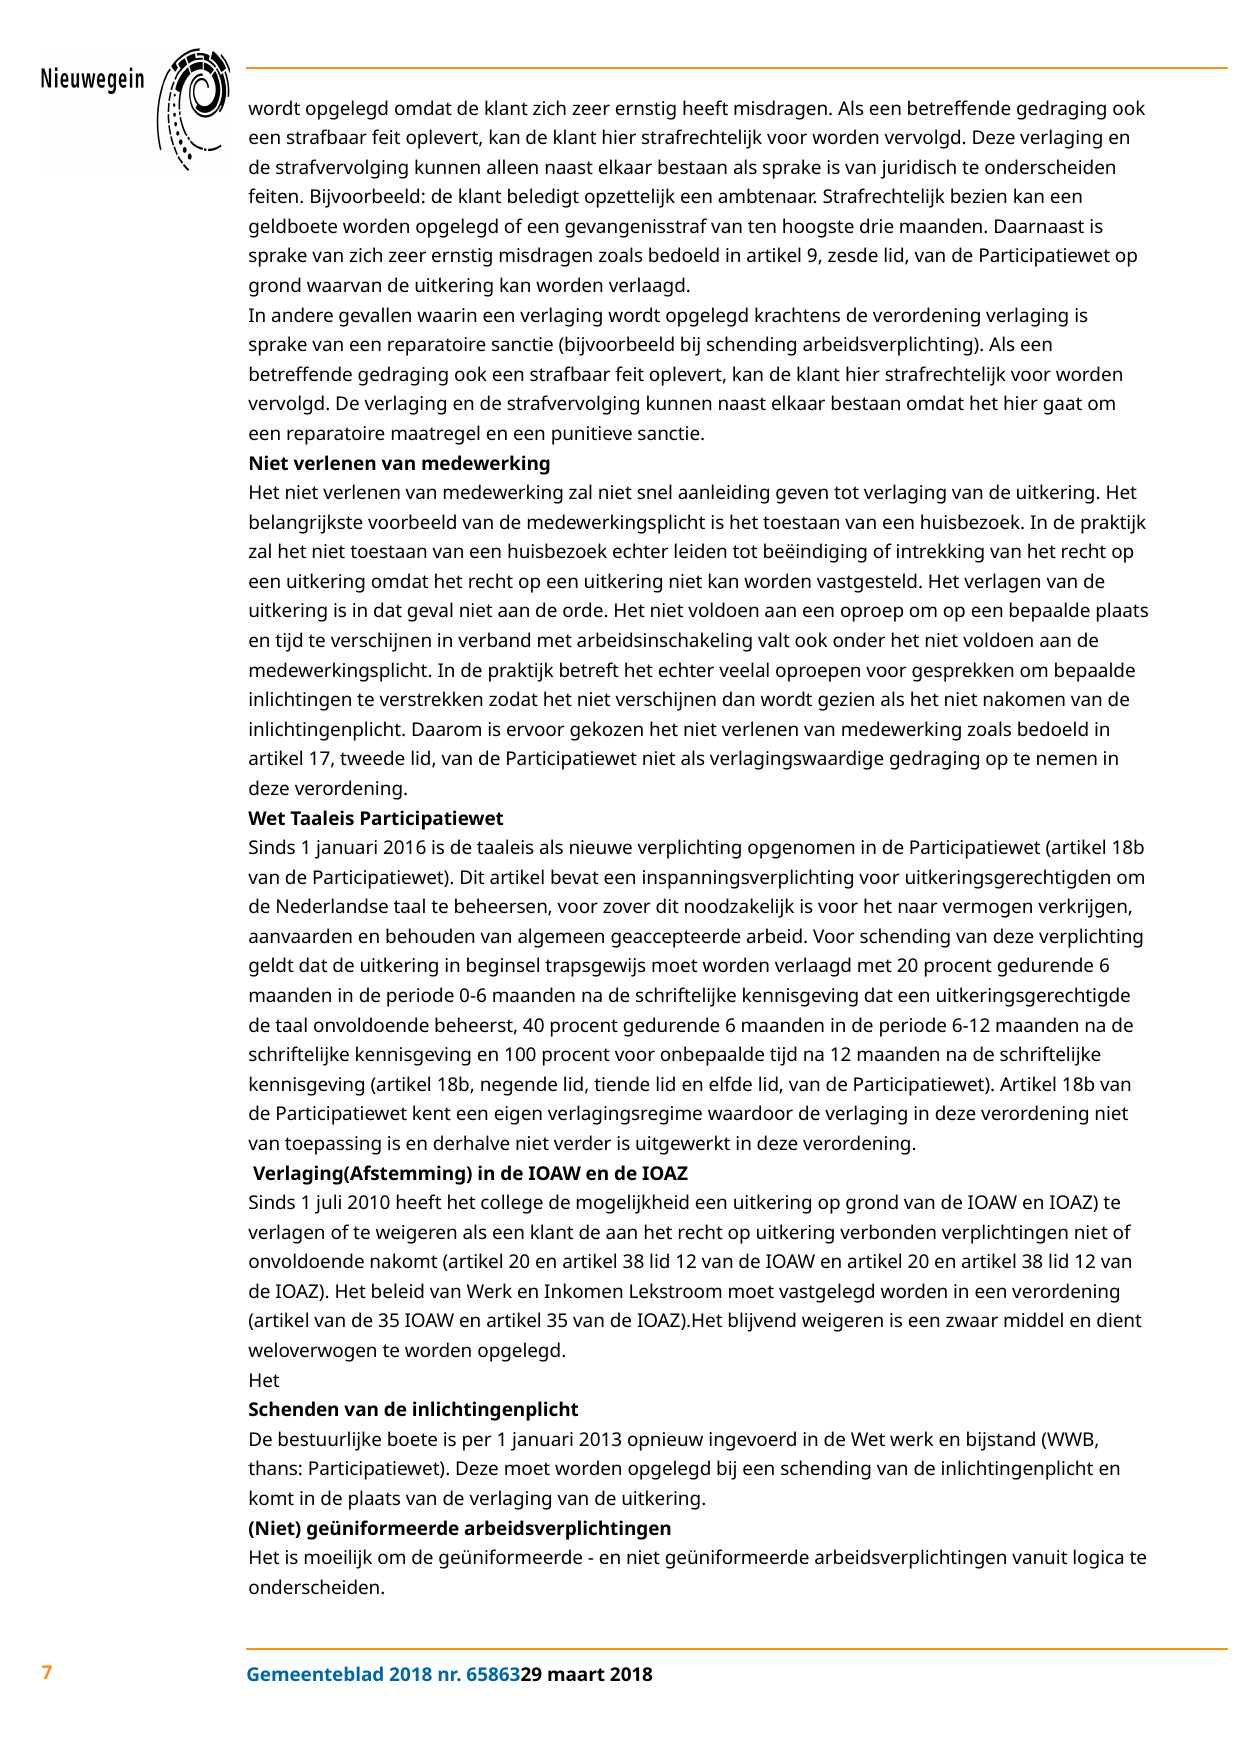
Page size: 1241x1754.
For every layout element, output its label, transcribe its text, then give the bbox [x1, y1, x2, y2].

text Wet Taaleis Participatiewet [248, 805, 1152, 831]
text Sinds 1 juli 2010 heeft het college de mogelijkheid een uitkering op grond van de IOAW en IOAZ) te verlagen of te weigeren als een klant de aan het recht op uitkering verbonden verplichtingen niet of onvoldoende nakomt (artikel 20 en artikel 38 lid 12 van de IOAW en artikel 20 en artikel 38 lid 12 van de IOAZ). Het beleid van Werk en Inkomen Lekstroom moet vastgelegd worden in een verordening (artikel van de 35 IOAW en artikel 35 van de IOAZ).Het blijvend weigeren is een zwaar middel en dient weloverwogen te worden opgelegd. [248, 1189, 1152, 1363]
text Het niet verlenen van medewerking zal niet snel aanleiding geven tot verlaging van de uitkering. Het belangrijkste voorbeeld van de medewerkingsplicht is het toestaan van een huisbezoek. In de praktijk zal het niet toestaan van een huisbezoek echter leiden tot beëindiging of intrekking van het recht op een uitkering omdat het recht op een uitkering niet kan worden vastgesteld. Het verlagen van de uitkering is in dat geval niet aan de orde. Het niet voldoen aan een oproep om op een bepaalde plaats en tijd te verschijnen in verband met arbeidsinschakeling valt ook onder het niet voldoen aan de medewerkingsplicht. In de praktijk betreft het echter veelal oproepen voor gesprekken om bepaalde inlichtingen te verstrekken zodat het niet verschijnen dan wordt gezien als het niet nakomen van de inlichtingenplicht. Daarom is ervoor gekozen het niet verlenen van medewerking zoals bedoeld in artikel 17, tweede lid, van de Participatiewet niet als verlagingswaardige gedraging op te nemen in deze verordening. [248, 479, 1152, 801]
text Niet verlenen van medewerking [248, 450, 1152, 476]
text Verlaging(Afstemming) in de IOAW en de IOAZ [248, 1160, 1152, 1186]
text De bestuurlijke boete is per 1 januari 2013 opnieuw ingevoerd in de Wet werk en bijstand (WWB, thans: Participatiewet). Deze moet worden opgelegd bij een schending van de inlichtingenplicht en komt in de plaats van de verlaging van de uitkering. [248, 1426, 1152, 1511]
text Schenden van de inlichtingenplicht [248, 1396, 1152, 1422]
picture [41, 47, 231, 172]
text Het is moeilijk om de geüniformeerde - en niet geüniformeerde arbeidsverplichtingen vanuit logica te onderscheiden. [248, 1544, 1152, 1600]
text In andere gevallen waarin een verlaging wordt opgelegd krachtens de verordening verlaging is sprake van een reparatoire sanctie (bijvoorbeeld bij schending arbeidsverplichting). Als een betreffende gedraging ook een strafbaar feit oplevert, kan de klant hier strafrechtelijk voor worden vervolgd. De verlaging en de strafvervolging kunnen naast elkaar bestaan omdat het hier gaat om een reparatoire maatregel en een punitieve sanctie. [248, 302, 1152, 446]
text wordt opgelegd omdat de klant zich zeer ernstig heeft misdragen. Als een betreffende gedraging ook een strafbaar feit oplevert, kan de klant hier strafrechtelijk voor worden vervolgd. Deze verlaging en de strafvervolging kunnen alleen naast elkaar bestaan als sprake is van juridisch te onderscheiden feiten. Bijvoorbeeld: de klant beledigt opzettelijk een ambtenaar. Strafrechtelijk bezien kan een geldboete worden opgelegd of een gevangenisstraf van ten hoogste drie maanden. Daarnaast is sprake van zich zeer ernstig misdragen zoals bedoeld in artikel 9, zesde lid, van de Participatiewet op grond waarvan de uitkering kan worden verlaagd. [248, 95, 1152, 298]
text (Niet) geüniformeerde arbeidsverplichtingen [248, 1515, 1152, 1541]
text Het [248, 1367, 1152, 1393]
text Sinds 1 januari 2016 is de taaleis als nieuwe verplichting opgenomen in de Participatiewet (artikel 18b van de Participatiewet). Dit artikel bevat een inspanningsverplichting voor uitkeringsgerechtigden om de Nederlandse taal te beheersen, voor zover dit noodzakelijk is voor het naar vermogen verkrijgen, aanvaarden en behouden van algemeen geaccepteerde arbeid. Voor schending van deze verplichting geldt dat de uitkering in beginsel trapsgewijs moet worden verlaagd met 20 procent gedurende 6 maanden in de periode 0-6 maanden na de schriftelijke kennisgeving dat een uitkeringsgerechtigde de taal onvoldoende beheerst, 40 procent gedurende 6 maanden in de periode 6-12 maanden na de schriftelijke kennisgeving en 100 procent voor onbepaalde tijd na 12 maanden na de schriftelijke kennisgeving (artikel 18b, negende lid, tiende lid en elfde lid, van de Participatiewet). Artikel 18b van de Participatiewet kent een eigen verlagingsregime waardoor de verlaging in deze verordening niet van toepassing is en derhalve niet verder is uitgewerkt in deze verordening. [248, 834, 1152, 1156]
